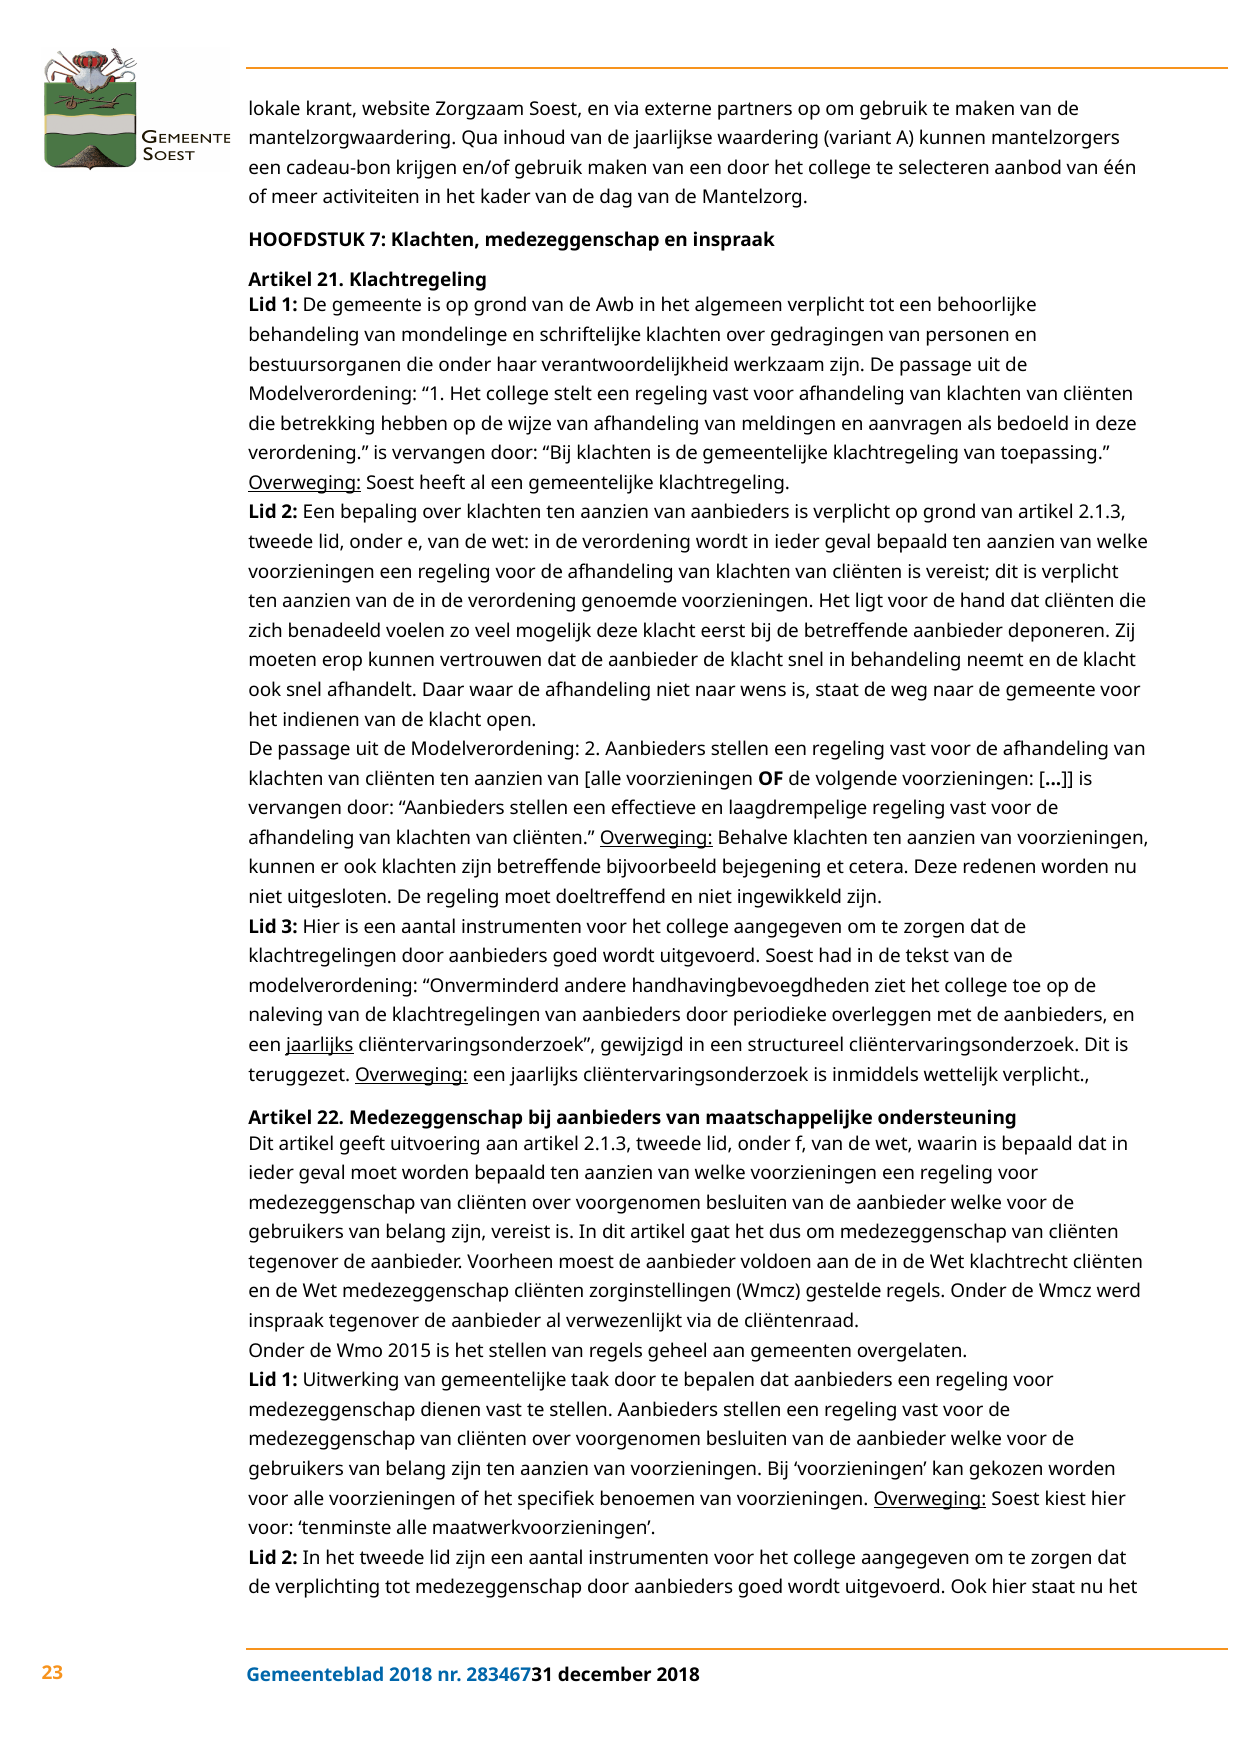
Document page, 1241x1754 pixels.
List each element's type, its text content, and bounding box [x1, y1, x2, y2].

text Lid 1: Uitwerking van gemeentelijke taak door te bepalen dat aanbieders een regeling voor medezeggenschap dienen vast te stellen. Aanbieders stellen een regeling vast voor de medezeggenschap van cliënten over voorgenomen besluiten van de aanbieder welke voor de gebruikers van belang zijn ten aanzien van voorzieningen. Bij ‘voorzieningen’ kan gekozen worden voor alle voorzieningen of het specifiek benoemen van voorzieningen. Overweging: Soest kiest hier voor: ‘tenminste alle maatwerkvoorzieningen’. [248, 1366, 1152, 1540]
text Lid 2: Een bepaling over klachten ten aanzien van aanbieders is verplicht op grond van artikel 2.1.3, tweede lid, onder e, van de wet: in de verordening wordt in ieder geval bepaald ten aanzien van welke voorzieningen een regeling voor de afhandeling van klachten van cliënten is vereist; dit is verplicht ten aanzien van de in de verordening genoemde voorzieningen. Het ligt voor de hand dat cliënten die zich benadeeld voelen zo veel mogelijk deze klacht eerst bij de betreffende aanbieder deponeren. Zij moeten erop kunnen vertrouwen dat de aanbieder de klacht snel in behandeling neemt en de klacht ook snel afhandelt. Daar waar de afhandeling niet naar wens is, staat de weg naar de gemeente voor het indienen van de klacht open. [248, 499, 1152, 732]
picture [41, 47, 231, 172]
text De passage uit de Modelverordening: 2. Aanbieders stellen een regeling vast voor de afhandeling van klachten van cliënten ten aanzien van [alle voorzieningen OF de volgende voorzieningen: [...]] is vervangen door: “Aanbieders stellen een effectieve en laagdrempelige regeling vast voor de afhandeling van klachten van cliënten.” Overweging: Behalve klachten ten aanzien van voorzieningen, kunnen er ook klachten zijn betreffende bijvoorbeeld bejegening et cetera. Deze redenen worden nu niet uitgesloten. De regeling moet doeltreffend en niet ingewikkeld zijn. [248, 735, 1152, 909]
text lokale krant, website Zorgzaam Soest, en via externe partners op om gebruik te maken van de mantelzorgwaardering. Qua inhoud van de jaarlijkse waardering (variant A) kunnen mantelzorgers een cadeau-bon krijgen en/of gebruik maken van een door het college te selecteren aanbod van één of meer activiteiten in het kader van de dag van de Mantelzorg. [248, 95, 1152, 209]
text Lid 3: Hier is een aantal instrumenten voor het college aangegeven om te zorgen dat de klachtregelingen door aanbieders goed wordt uitgevoerd. Soest had in de tekst van de modelverordening: “Onverminderd andere handhavingbevoegdheden ziet het college toe op de naleving van de klachtregelingen van aanbieders door periodieke overleggen met de aanbieders, en een jaarlijks cliëntervaringsonderzoek”, gewijzigd in een structureel cliëntervaringsonderzoek. Dit is teruggezet. Overweging: een jaarlijks cliëntervaringsonderzoek is inmiddels wettelijk verplicht., [248, 913, 1152, 1087]
text Lid 1: De gemeente is op grond van de Awb in het algemeen verplicht tot een behoorlijke behandeling van mondelinge en schriftelijke klachten over gedragingen van personen en bestuursorganen die onder haar verantwoordelijkheid werkzaam zijn. De passage uit de Modelverordening: “1. Het college stelt een regeling vast voor afhandeling van klachten van cliënten die betrekking hebben op de wijze van afhandeling van meldingen en aanvragen als bedoeld in deze verordening.” is vervangen door: “Bij klachten is de gemeentelijke klachtregeling van toepassing.” Overweging: Soest heeft al een gemeentelijke klachtregeling. [248, 292, 1152, 495]
text Lid 2: In het tweede lid zijn een aantal instrumenten voor het college aangegeven om te zorgen dat de verplichting tot medezeggenschap door aanbieders goed wordt uitgevoerd. Ook hier staat nu het [248, 1544, 1152, 1599]
text Artikel 22. Medezeggenschap bij aanbieders van maatschappelijke ondersteuning [248, 1104, 1152, 1130]
text Onder de Wmo 2015 is het stellen van regels geheel aan gemeenten overgelaten. [248, 1337, 1152, 1362]
text Artikel 21. Klachtregeling [248, 266, 1152, 292]
text HOOFDSTUK 7: Klachten, medezeggenschap en inspraak [248, 227, 1152, 252]
text Dit artikel geeft uitvoering aan artikel 2.1.3, tweede lid, onder f, van de wet, waarin is bepaald dat in ieder geval moet worden bepaald ten aanzien van welke voorzieningen een regeling voor medezeggenschap van cliënten over voorgenomen besluiten van de aanbieder welke voor de gebruikers van belang zijn, vereist is. In dit artikel gaat het dus om medezeggenschap van cliënten tegenover de aanbieder. Voorheen moest de aanbieder voldoen aan de in de Wet klachtrecht cliënten en de Wet medezeggenschap cliënten zorginstellingen (Wmcz) gestelde regels. Onder de Wmcz werd inspraak tegenover de aanbieder al verwezenlijkt via de cliëntenraad. [248, 1130, 1152, 1333]
